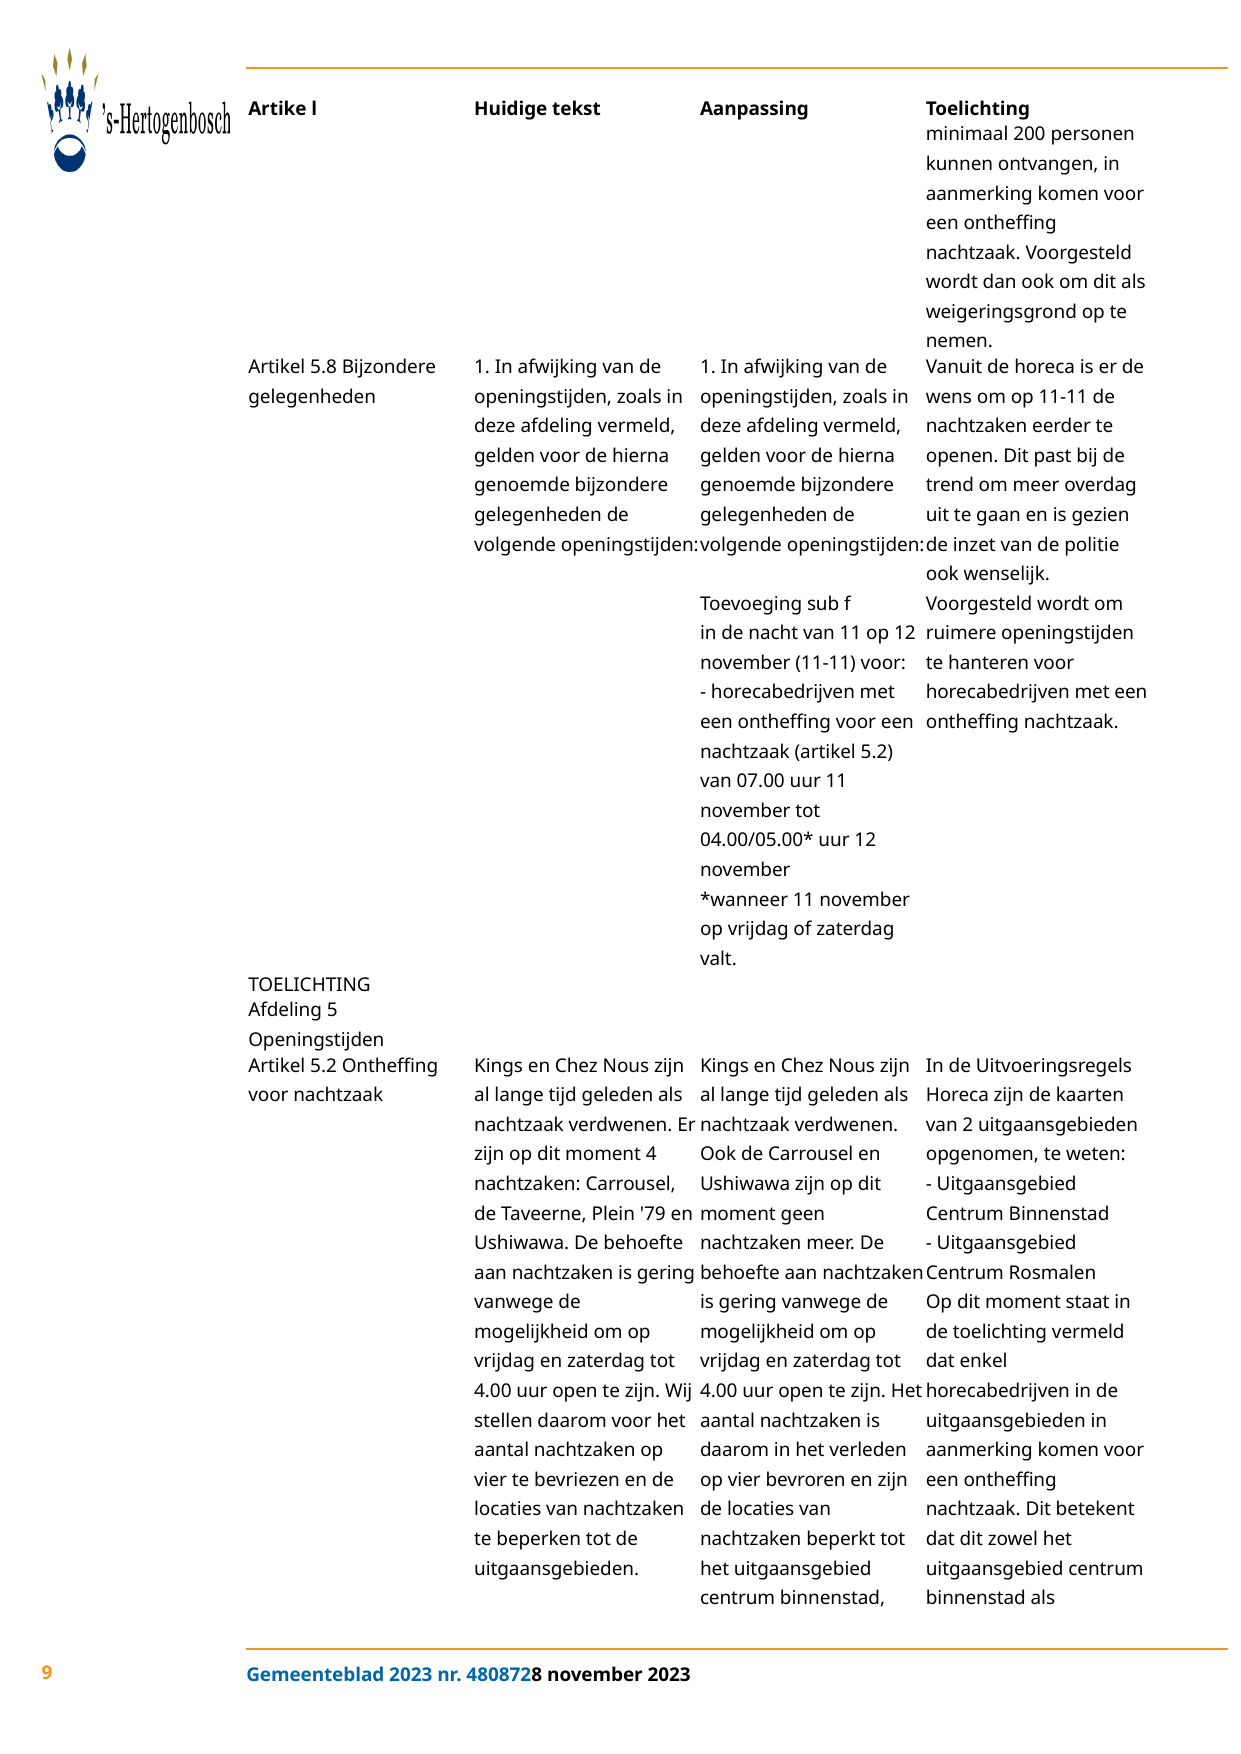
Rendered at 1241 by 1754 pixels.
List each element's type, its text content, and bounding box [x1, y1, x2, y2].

table_header Aanpassing [700, 95, 926, 121]
table_cell [700, 121, 926, 353]
table_cell TOELICHTING [248, 971, 474, 996]
table_cell [926, 996, 1152, 1052]
table_cell [474, 971, 700, 996]
table_header Toelichting [926, 95, 1152, 121]
table_cell [700, 971, 926, 996]
table_header Artike l [248, 95, 474, 121]
table_cell minimaal 200 personen kunnen ontvangen, in aanmerking komen voor een ontheffing nachtzaak. Voorgesteld wordt dan ook om dit als weigeringsgrond op te nemen. [926, 121, 1152, 353]
table_header Huidige tekst [474, 95, 700, 121]
table_cell [700, 996, 926, 1052]
picture [41, 47, 231, 172]
table_cell 1. In afwijking van de openingstijden, zoals in deze afdeling vermeld, gelden voor de hierna genoemde bijzondere gelegenheden de volgende openingstijden: [474, 353, 700, 971]
table_cell Afdeling 5 Openingstijden [248, 996, 474, 1052]
table_cell Artikel 5.2 Ontheffing voor nachtzaak [248, 1052, 474, 1610]
table_cell Vanuit de horeca is er de wens om op 11-11 de nachtzaken eerder te openen. Dit past bij de trend om meer overdag uit te gaan en is gezien de inzet van de politie ook wenselijk. Voorgesteld wordt om ruimere openingstijden te hanteren voor horecabedrijven met een ontheffing nachtzaak. [926, 353, 1152, 971]
table_cell [248, 121, 474, 353]
table_cell Kings en Chez Nous zijn al lange tijd geleden als nachtzaak verdwenen. Ook de Carrousel en Ushiwawa zijn op dit moment geen nachtzaken meer. De behoefte aan nachtzaken is gering vanwege de mogelijkheid om op vrijdag en zaterdag tot 4.00 uur open te zijn. Het aantal nachtzaken is daarom in het verleden op vier bevroren en zijn de locaties van nachtzaken beperkt tot het uitgaansgebied centrum binnenstad, [700, 1052, 926, 1610]
table_cell [474, 121, 700, 353]
table_cell Artikel 5.8 Bijzondere gelegenheden [248, 353, 474, 971]
table_cell [926, 971, 1152, 996]
table_cell [474, 996, 700, 1052]
table_cell In de Uitvoeringsregels Horeca zijn de kaarten van 2 uitgaansgebieden opgenomen, te weten: - Uitgaansgebied Centrum Binnenstad - Uitgaansgebied Centrum Rosmalen Op dit moment staat in de toelichting vermeld dat enkel horecabedrijven in de uitgaansgebieden in aanmerking komen voor een ontheffing nachtzaak. Dit betekent dat dit zowel het uitgaansgebied centrum binnenstad als [926, 1052, 1152, 1610]
table_cell Kings en Chez Nous zijn al lange tijd geleden als nachtzaak verdwenen. Er zijn op dit moment 4 nachtzaken: Carrousel, de Taveerne, Plein '79 en Ushiwawa. De behoefte aan nachtzaken is gering vanwege de mogelijkheid om op vrijdag en zaterdag tot 4.00 uur open te zijn. Wij stellen daarom voor het aantal nachtzaken op vier te bevriezen en de locaties van nachtzaken te beperken tot de uitgaansgebieden. [474, 1052, 700, 1610]
table_cell 1. In afwijking van de openingstijden, zoals in deze afdeling vermeld, gelden voor de hierna genoemde bijzondere gelegenheden de volgende openingstijden: Toevoeging sub f in de nacht van 11 op 12 november (11-11) voor: - horecabedrijven met een ontheffing voor een nachtzaak (artikel 5.2) van 07.00 uur 11 november tot 04.00/05.00* uur 12 november *wanneer 11 november op vrijdag of zaterdag valt. [700, 353, 926, 971]
